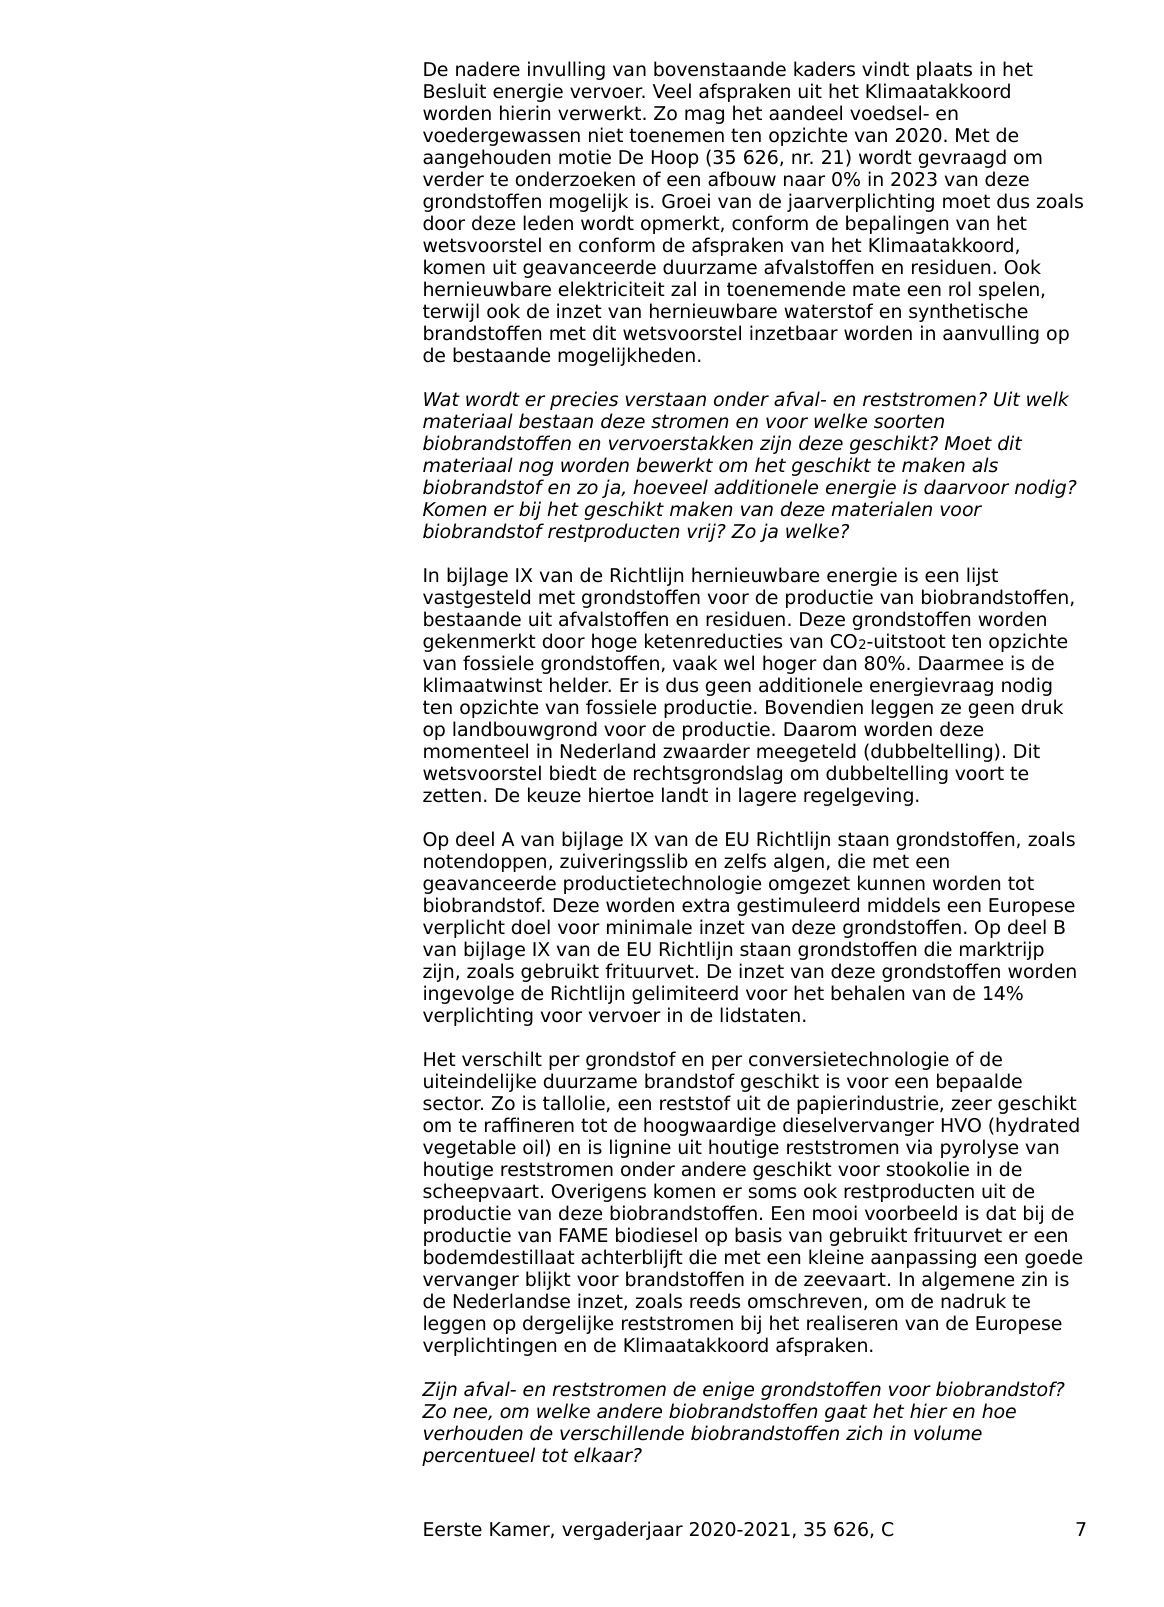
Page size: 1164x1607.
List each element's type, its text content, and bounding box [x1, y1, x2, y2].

text Zijn afval- en reststromen de enige grondstoffen voor biobrandstof? Zo nee, om welke andere biobrandstoffen gaat het hier en hoe verhouden de verschillende biobrandstoffen zich in volume percentueel tot elkaar? [422, 1379, 1087, 1467]
text Het verschilt per grondstof en per conversietechnologie of de uiteindelijke duurzame brandstof geschikt is voor een bepaalde sector. Zo is tallolie, een reststof uit de papierindustrie, zeer geschikt om te raffineren tot de hoogwaardige dieselvervanger HVO (hydrated vegetable oil) en is lignine uit houtige reststromen via pyrolyse van houtige reststromen onder andere geschikt voor stookolie in de scheepvaart. Overigens komen er soms ook restproducten uit de productie van deze biobrandstoffen. Een mooi voorbeeld is dat bij de productie van FAME biodiesel op basis van gebruikt frituurvet er een bodemdestillaat achterblijft die met een kleine aanpassing een goede vervanger blijkt voor brandstoffen in de zeevaart. In algemene zin is de Nederlandse inzet, zoals reeds omschreven, om de nadruk te leggen op dergelijke reststromen bij het realiseren van de Europese verplichtingen en de Klimaatakkoord afspraken. [422, 1049, 1087, 1357]
text De nadere invulling van bovenstaande kaders vindt plaats in het Besluit energie vervoer. Veel afspraken uit het Klimaatakkoord worden hierin verwerkt. Zo mag het aandeel voedsel- en voedergewassen niet toenemen ten opzichte van 2020. Met de aangehouden motie De Hoop (35 626, nr. 21) wordt gevraagd om verder te onderzoeken of een afbouw naar 0% in 2023 van deze grondstoffen mogelijk is. Groei van de jaarverplichting moet dus zoals door deze leden wordt opmerkt, conform de bepalingen van het wetsvoorstel en conform de afspraken van het Klimaatakkoord, komen uit geavanceerde duurzame afvalstoffen en residuen. Ook hernieuwbare elektriciteit zal in toenemende mate een rol spelen, terwijl ook de inzet van hernieuwbare waterstof en synthetische brandstoffen met dit wetsvoorstel inzetbaar worden in aanvulling op de bestaande mogelijkheden. [422, 59, 1087, 367]
text Op deel A van bijlage IX van de EU Richtlijn staan grondstoffen, zoals notendoppen, zuiveringsslib en zelfs algen, die met een geavanceerde productietechnologie omgezet kunnen worden tot biobrandstof. Deze worden extra gestimuleerd middels een Europese verplicht doel voor minimale inzet van deze grondstoffen. Op deel B van bijlage IX van de EU Richtlijn staan grondstoffen die marktrijp zijn, zoals gebruikt frituurvet. De inzet van deze grondstoffen worden ingevolge de Richtlijn gelimiteerd voor het behalen van de 14% verplichting voor vervoer in de lidstaten. [422, 829, 1087, 1027]
text In bijlage IX van de Richtlijn hernieuwbare energie is een lijst vastgesteld met grondstoffen voor de productie van biobrandstoffen, bestaande uit afvalstoffen en residuen. Deze grondstoffen worden gekenmerkt door hoge ketenreducties van CO2-uitstoot ten opzichte van fossiele grondstoffen, vaak wel hoger dan 80%. Daarmee is de klimaatwinst helder. Er is dus geen additionele energievraag nodig ten opzichte van fossiele productie. Bovendien leggen ze geen druk op landbouwgrond voor de productie. Daarom worden deze momenteel in Nederland zwaarder meegeteld (dubbeltelling). Dit wetsvoorstel biedt de rechtsgrondslag om dubbeltelling voort te zetten. De keuze hiertoe landt in lagere regelgeving. [422, 565, 1087, 807]
text Wat wordt er precies verstaan onder afval- en reststromen? Uit welk materiaal bestaan deze stromen en voor welke soorten biobrandstoffen en vervoerstakken zijn deze geschikt? Moet dit materiaal nog worden bewerkt om het geschikt te maken als biobrandstof en zo ja, hoeveel additionele energie is daarvoor nodig? Komen er bij het geschikt maken van deze materialen voor biobrandstof restproducten vrij? Zo ja welke? [422, 389, 1087, 543]
